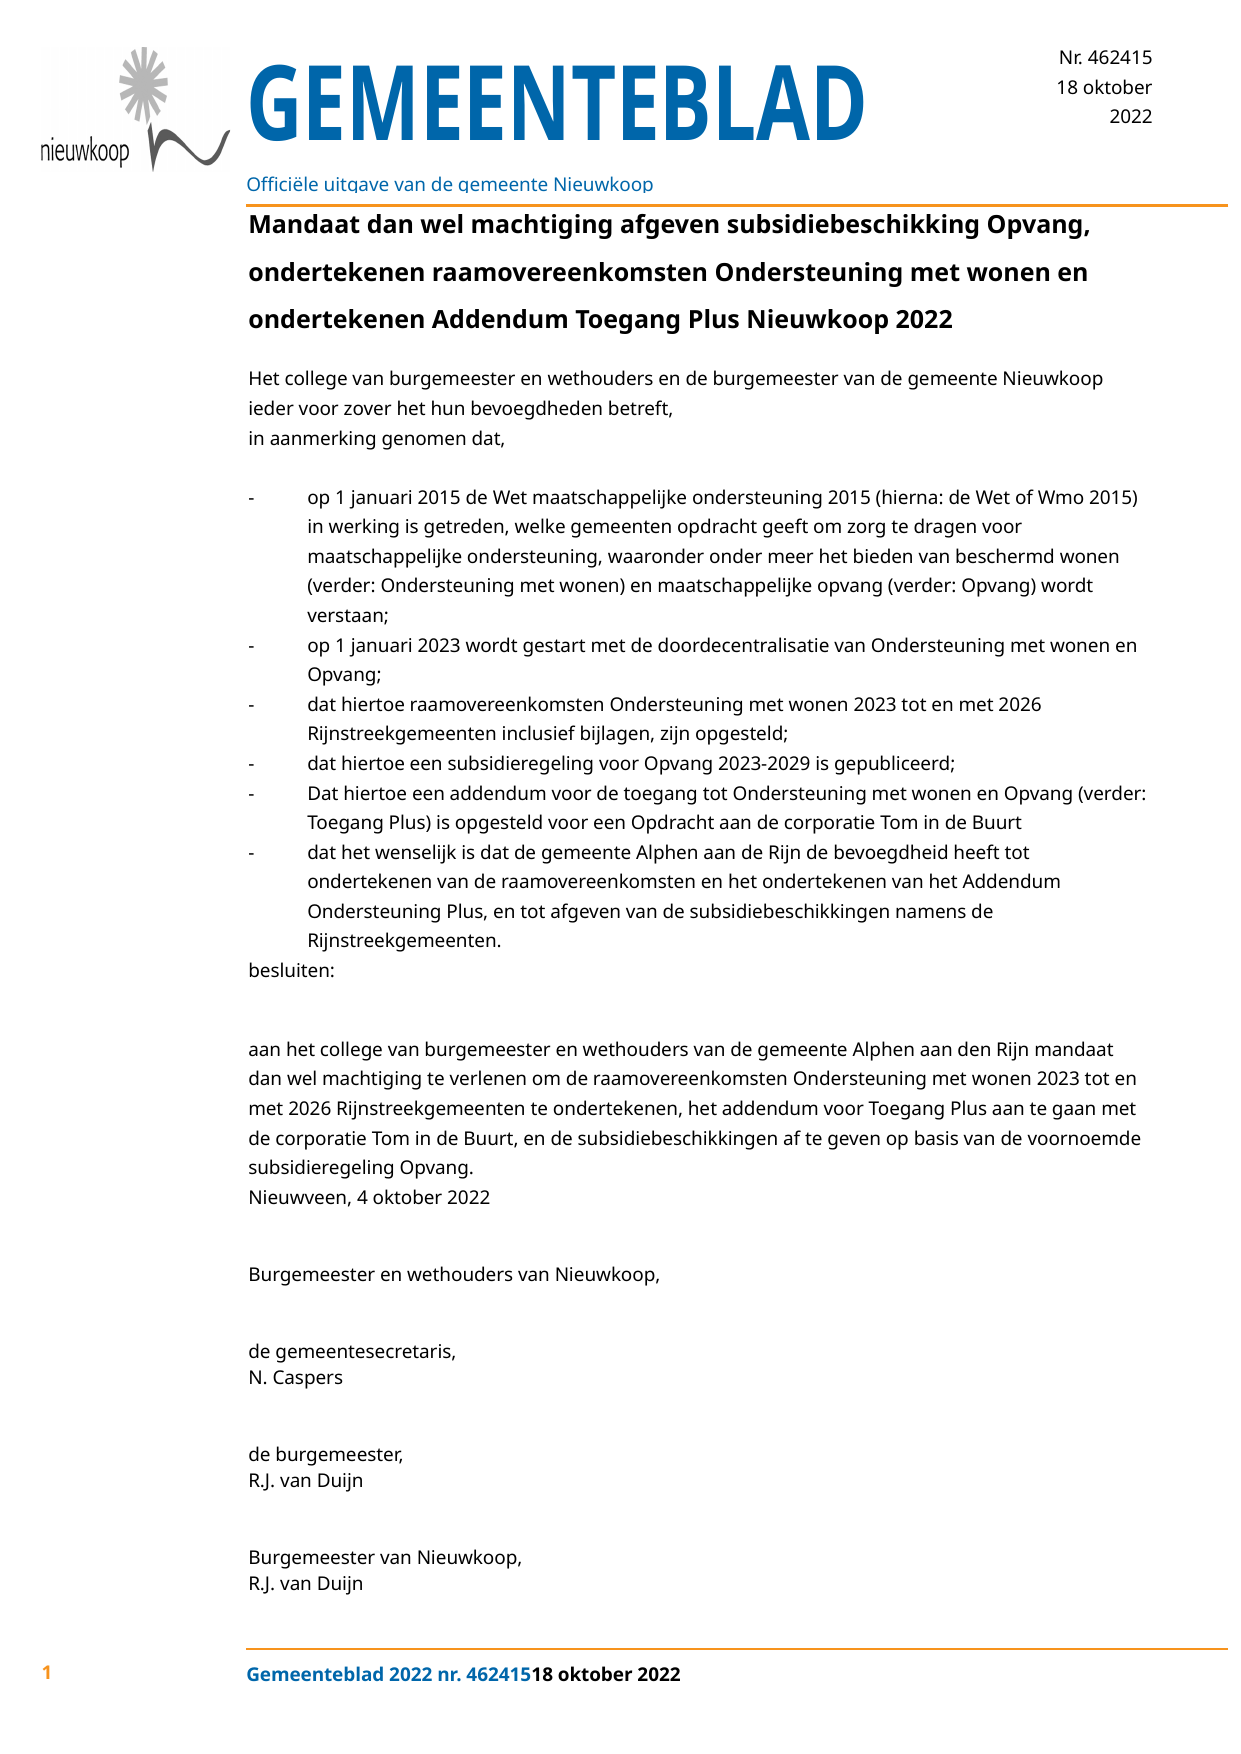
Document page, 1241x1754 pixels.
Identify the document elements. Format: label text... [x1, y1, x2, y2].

list dat hiertoe raamovereenkomsten Ondersteuning met wonen 2023 tot en met 2026 Rijnstreekgemeenten inclusief bijlagen, zijn opgesteld; [248, 691, 1152, 746]
text Nieuwveen, 4 oktober 2022 [248, 1184, 1152, 1210]
list op 1 januari 2015 de Wet maatschappelijke ondersteuning 2015 (hierna: de Wet of Wmo 2015) in werking is getreden, welke gemeenten opdracht geeft om zorg te dragen voor maatschappelijke ondersteuning, waaronder onder meer het bieden van beschermd wonen (verder: Ondersteuning met wonen) en maatschappelijke opvang (verder: Opvang) wordt verstaan; [248, 484, 1152, 628]
text Mandaat dan wel machtiging afgeven subsidiebeschikking Opvang, ondertekenen raamovereenkomsten Ondersteuning met wonen en ondertekenen Addendum Toegang Plus Nieuwkoop 2022 [248, 207, 1152, 336]
text aan het college van burgemeester en wethouders van de gemeente Alphen aan den Rijn mandaat dan wel machtiging te verlenen om de raamovereenkomsten Ondersteuning met wonen 2023 tot en met 2026 Rijnstreekgemeenten te ondertekenen, het addendum voor Toegang Plus aan te gaan met de corporatie Tom in de Buurt, en de subsidiebeschikkingen af te geven op basis van de voornoemde subsidieregeling Opvang. [248, 1036, 1152, 1180]
text in aanmerking genomen dat, [248, 425, 1152, 450]
list Dat hiertoe een addendum voor de toegang tot Ondersteuning met wonen en Opvang (verder: Toegang Plus) is opgesteld voor een Opdracht aan de corporatie Tom in de Buurt [248, 780, 1152, 835]
list op 1 januari 2023 wordt gestart met de doordecentralisatie van Ondersteuning met wonen en Opvang; [248, 632, 1152, 687]
text N. Caspers [248, 1364, 1152, 1390]
list dat het wenselijk is dat de gemeente Alphen aan de Rijn de bevoegdheid heeft tot ondertekenen van de raamovereenkomsten en het ondertekenen van het Addendum Ondersteuning Plus, en tot afgeven van de subsidiebeschikkingen namens de Rijnstreekgemeenten. [248, 839, 1152, 953]
text de burgemeester, [248, 1441, 1152, 1467]
text R.J. van Duijn [248, 1467, 1152, 1493]
text Burgemeester en wethouders van Nieuwkoop, [248, 1261, 1152, 1287]
list dat hiertoe een subsidieregeling voor Opvang 2023-2029 is gepubliceerd; [248, 750, 1152, 776]
text R.J. van Duijn [248, 1570, 1152, 1596]
text Het college van burgemeester en wethouders en de burgemeester van de gemeente Nieuwkoop ieder voor zover het hun bevoegdheden betreft, [248, 366, 1152, 421]
text de gemeentesecretaris, [248, 1338, 1152, 1364]
text Burgemeester van Nieuwkoop, [248, 1544, 1152, 1570]
text besluiten: [248, 957, 1152, 983]
picture [41, 47, 231, 172]
